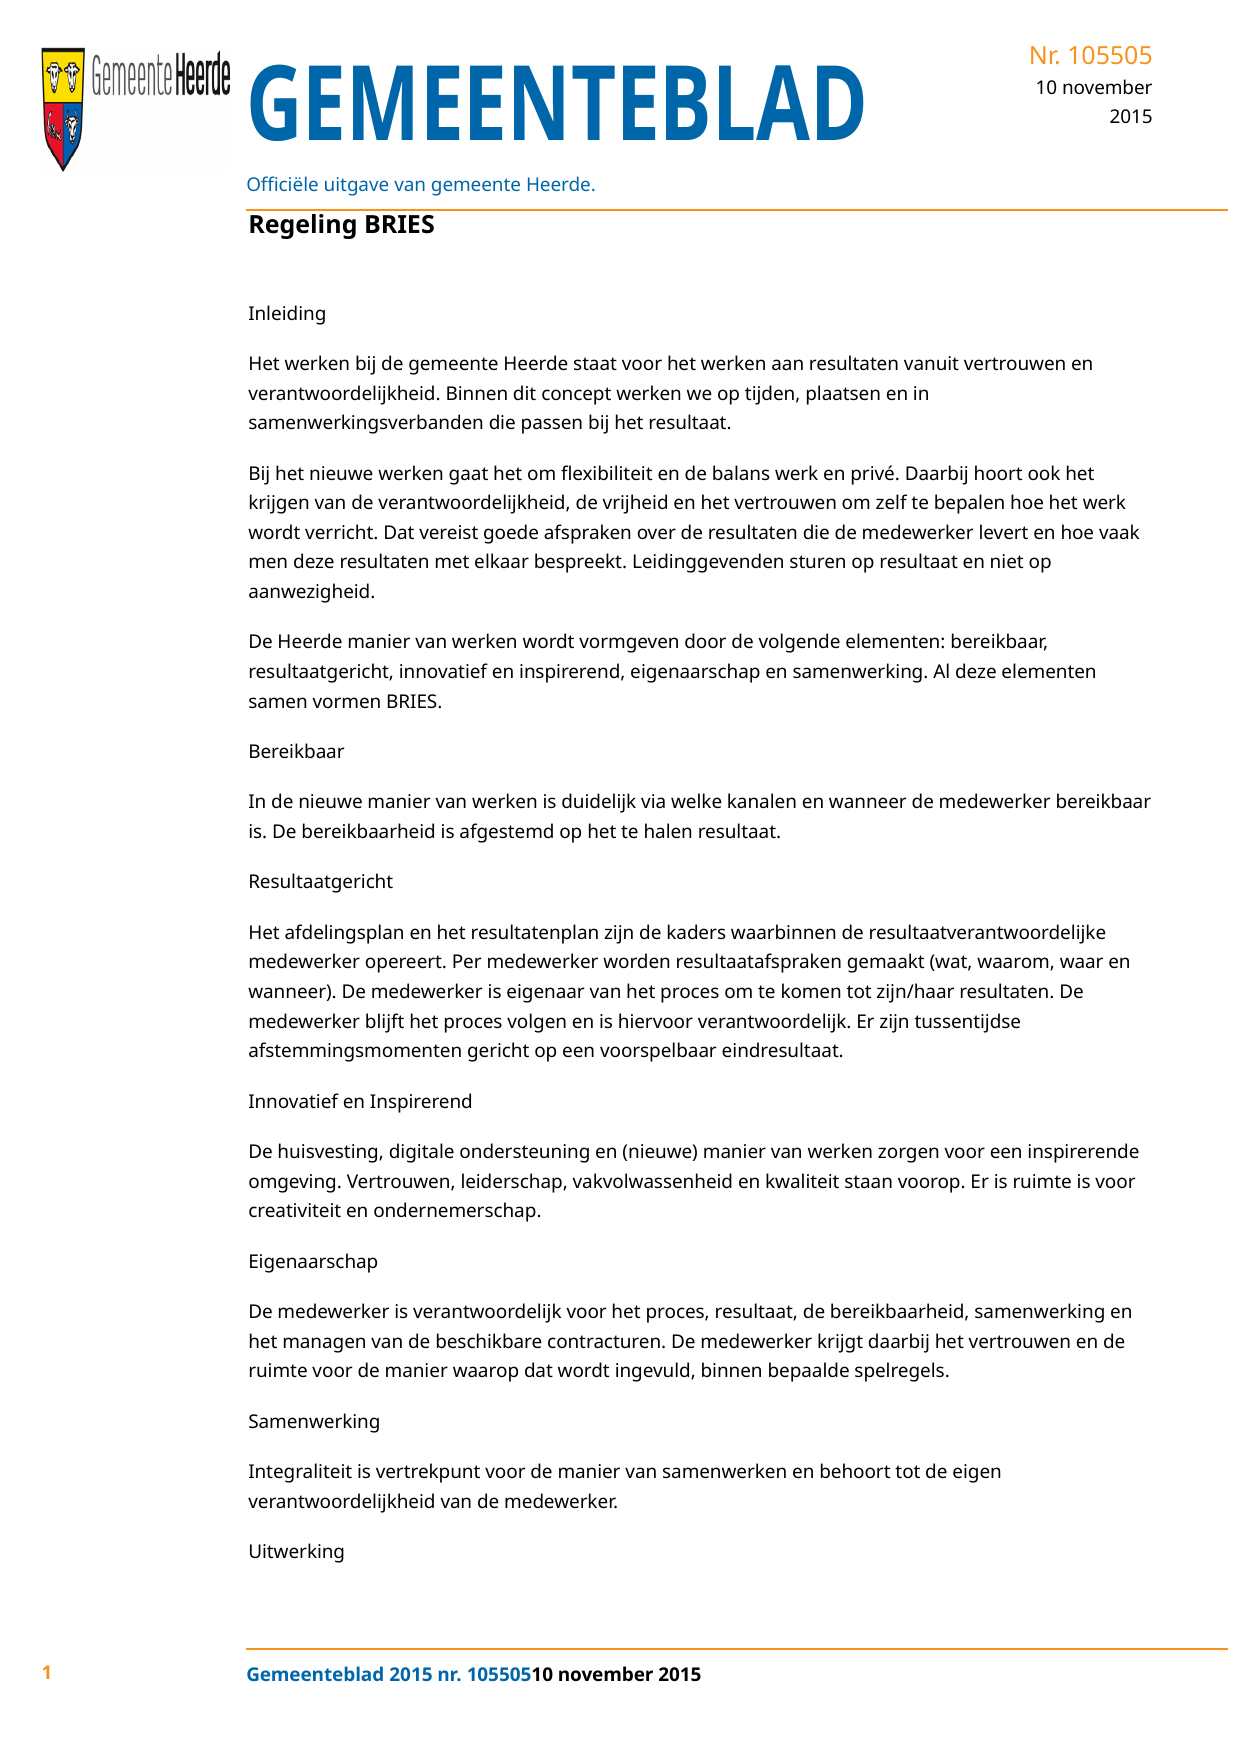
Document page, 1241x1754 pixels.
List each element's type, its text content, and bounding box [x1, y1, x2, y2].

text Samenwerking [248, 1408, 1152, 1433]
text Innovatief en Inspirerend [248, 1088, 1152, 1113]
text In de nieuwe manier van werken is duidelijk via welke kanalen en wanneer de medewerker bereikbaar is. De bereikbaarheid is afgestemd op het te halen resultaat. [248, 789, 1152, 844]
text Inleiding [248, 300, 1152, 326]
text De huisvesting, digitale ondersteuning en (nieuwe) manier van werken zorgen voor een inspirerende omgeving. Vertrouwen, leiderschap, vakvolwassenheid en kwaliteit staan voorop. Er is ruimte is voor creativiteit en ondernemerschap. [248, 1138, 1152, 1223]
text De Heerde manier van werken wordt vormgeven door de volgende elementen: bereikbaar, resultaatgericht, innovatief en inspirerend, eigenaarschap en samenwerking. Al deze elementen samen vormen BRIES. [248, 629, 1152, 713]
text Integraliteit is vertrekpunt voor de manier van samenwerken en behoort tot de eigen verantwoordelijkheid van de medewerker. [248, 1458, 1152, 1513]
picture [41, 47, 231, 172]
text Regeling BRIES [248, 211, 1152, 241]
text Het afdelingsplan en het resultatenplan zijn de kaders waarbinnen de resultaatverantwoordelijke medewerker opereert. Per medewerker worden resultaatafspraken gemaakt (wat, waarom, waar en wanneer). De medewerker is eigenaar van het proces om te komen tot zijn/haar resultaten. De medewerker blijft het proces volgen en is hiervoor verantwoordelijk. Er zijn tussentijdse afstemmingsmomenten gericht op een voorspelbaar eindresultaat. [248, 919, 1152, 1063]
text Bereikbaar [248, 738, 1152, 764]
text De medewerker is verantwoordelijk voor het proces, resultaat, de bereikbaarheid, samenwerking en het managen van de beschikbare contracturen. De medewerker krijgt daarbij het vertrouwen en de ruimte voor de manier waarop dat wordt ingevuld, binnen bepaalde spelregels. [248, 1298, 1152, 1383]
text Resultaatgericht [248, 869, 1152, 894]
text Bij het nieuwe werken gaat het om flexibiliteit en de balans werk en privé. Daarbij hoort ook het krijgen van de verantwoordelijkheid, de vrijheid en het vertrouwen om zelf te bepalen hoe het werk wordt verricht. Dat vereist goede afspraken over de resultaten die de medewerker levert en hoe vaak men deze resultaten met elkaar bespreekt. Leidinggevenden sturen op resultaat en niet op aanwezigheid. [248, 460, 1152, 604]
text Het werken bij de gemeente Heerde staat voor het werken aan resultaten vanuit vertrouwen en verantwoordelijkheid. Binnen dit concept werken we op tijden, plaatsen en in samenwerkingsverbanden die passen bij het resultaat. [248, 350, 1152, 435]
text Eigenaarschap [248, 1248, 1152, 1273]
text Uitwerking [248, 1538, 1152, 1564]
